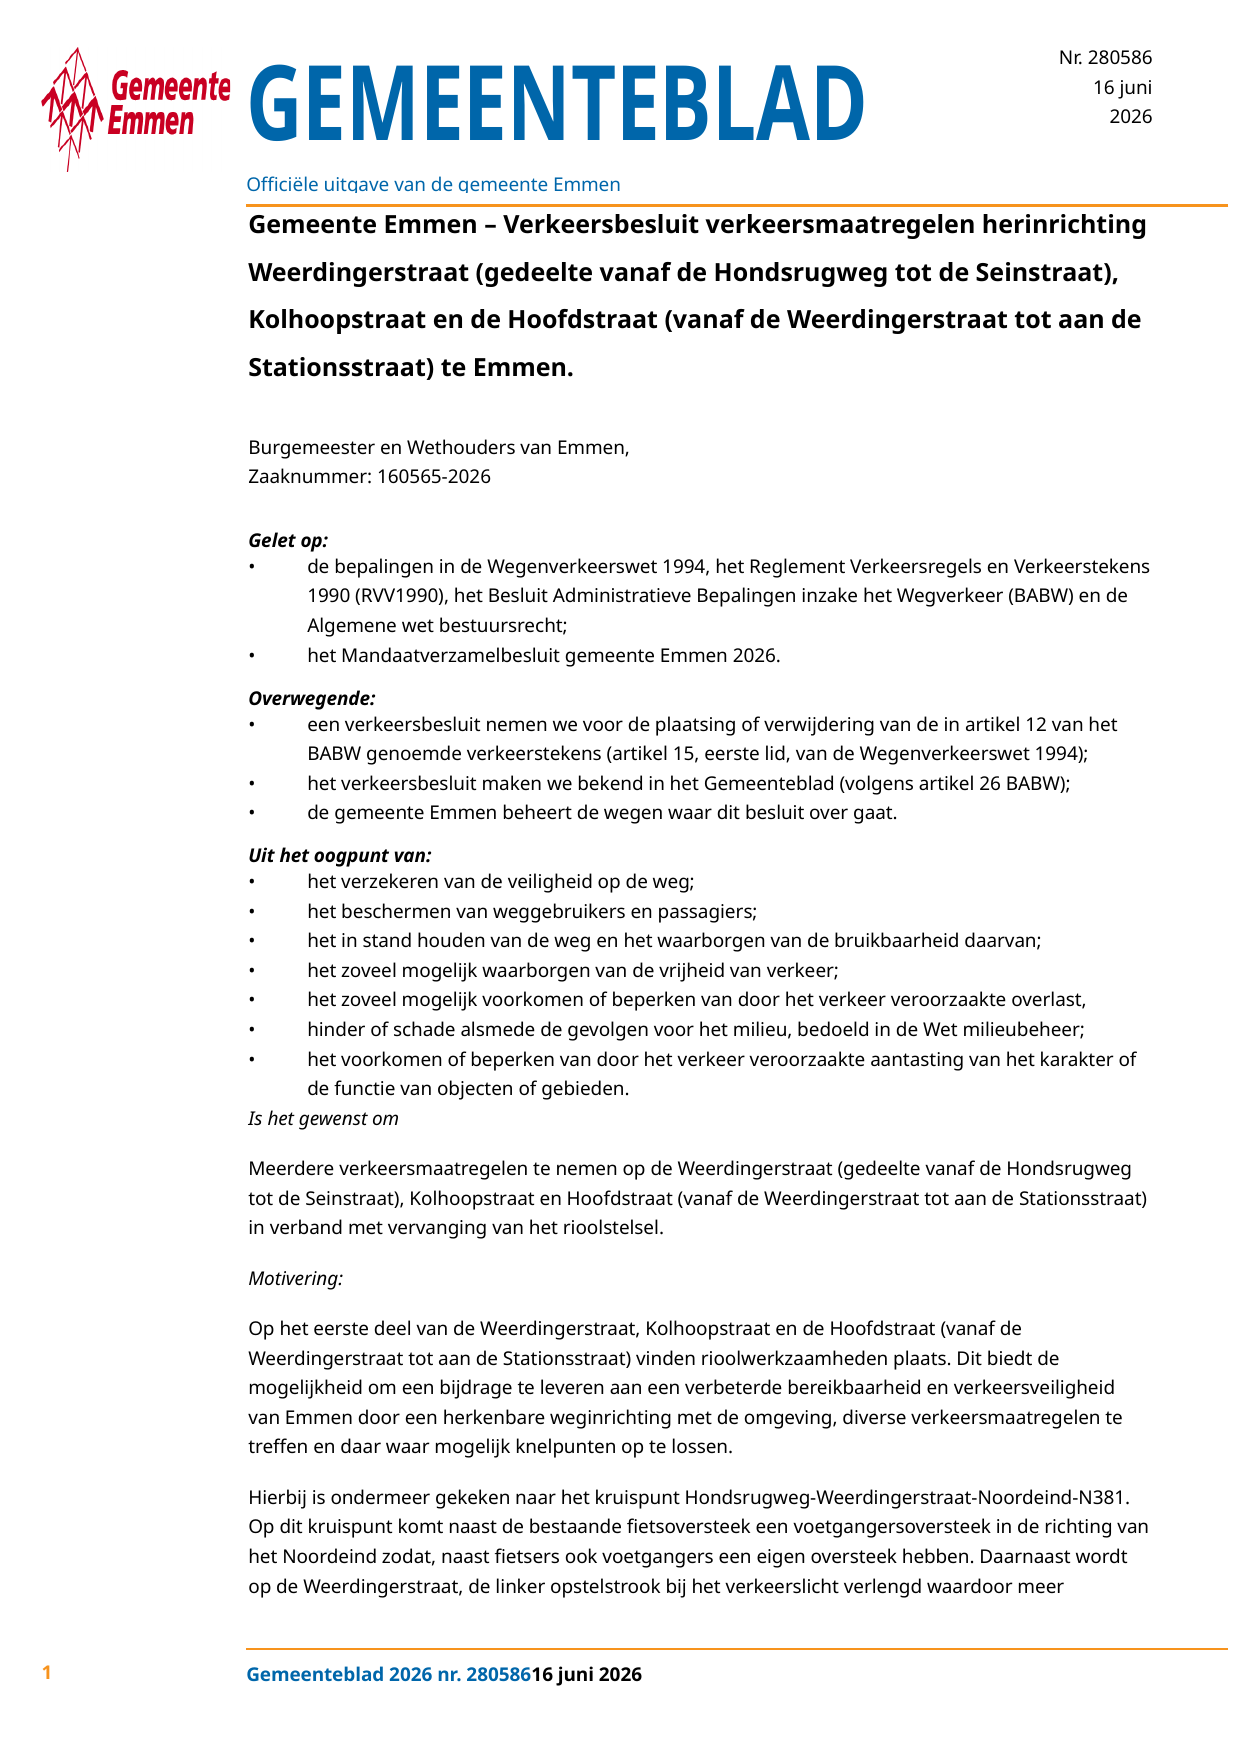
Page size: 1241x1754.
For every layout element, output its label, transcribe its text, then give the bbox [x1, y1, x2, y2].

text Zaaknummer: 160565-2026 [248, 463, 1152, 489]
list het Mandaatverzamelbesluit gemeente Emmen 2026. [248, 642, 1152, 668]
text Overwegende: [248, 685, 1152, 711]
list het verzekeren van de veiligheid op de weg; [248, 868, 1152, 894]
list een verkeersbesluit nemen we voor de plaatsing of verwijdering van de in artikel 12 van het BABW genoemde verkeerstekens (artikel 15, eerste lid, van de Wegenverkeerswet 1994); [248, 711, 1152, 766]
list hinder of schade alsmede de gevolgen voor het milieu, bedoeld in de Wet milieubeheer; [248, 1016, 1152, 1042]
text Uit het oogpunt van: [248, 843, 1152, 868]
text Meerdere verkeersmaatregelen te nemen op de Weerdingerstraat (gedeelte vanaf de Hondsrugweg tot de Seinstraat), Kolhoopstraat en Hoofdstraat (vanaf de Weerdingerstraat tot aan de Stationsstraat) in verband met vervanging van het rioolstelsel. [248, 1155, 1152, 1240]
list de gemeente Emmen beheert de wegen waar dit besluit over gaat. [248, 799, 1152, 825]
text Hierbij is ondermeer gekeken naar het kruispunt Hondsrugweg-Weerdingerstraat-Noordeind-N381. Op dit kruispunt komt naast de bestaande fietsoversteek een voetgangersoversteek in de richting van het Noordeind zodat, naast fietsers ook voetgangers een eigen oversteek hebben. Daarnaast wordt op de Weerdingerstraat, de linker opstelstrook bij het verkeerslicht verlengd waardoor meer [248, 1484, 1152, 1599]
text Op het eerste deel van de Weerdingerstraat, Kolhoopstraat en de Hoofdstraat (vanaf de Weerdingerstraat tot aan de Stationsstraat) vinden rioolwerkzaamheden plaats. Dit biedt de mogelijkheid om een bijdrage te leveren aan een verbeterde bereikbaarheid en verkeersveiligheid van Emmen door een herkenbare weginrichting met de omgeving, diverse verkeersmaatregelen te treffen en daar waar mogelijk knelpunten op te lossen. [248, 1315, 1152, 1459]
list het beschermen van weggebruikers en passagiers; [248, 898, 1152, 924]
text Gemeente Emmen – Verkeersbesluit verkeersmaatregelen herinrichting Weerdingerstraat (gedeelte vanaf de Hondsrugweg tot de Seinstraat), Kolhoopstraat en de Hoofdstraat (vanaf de Weerdingerstraat tot aan de Stationsstraat) te Emmen. [248, 207, 1152, 384]
text Is het gewenst om [248, 1105, 1152, 1131]
text Motivering: [248, 1265, 1152, 1291]
list het in stand houden van de weg en het waarborgen van de bruikbaarheid daarvan; [248, 927, 1152, 953]
list de bepalingen in de Wegenverkeerswet 1994, het Reglement Verkeersregels en Verkeerstekens 1990 (RVV1990), het Besluit Administratieve Bepalingen inzake het Wegverkeer (BABW) en de Algemene wet bestuursrecht; [248, 553, 1152, 638]
list het zoveel mogelijk voorkomen of beperken van door het verkeer veroorzaakte overlast, [248, 987, 1152, 1012]
list het voorkomen of beperken van door het verkeer veroorzaakte aantasting van het karakter of de functie van objecten of gebieden. [248, 1046, 1152, 1101]
list het zoveel mogelijk waarborgen van de vrijheid van verkeer; [248, 957, 1152, 983]
text Burgemeester en Wethouders van Emmen, [248, 434, 1152, 459]
list het verkeersbesluit maken we bekend in het Gemeenteblad (volgens artikel 26 BABW); [248, 770, 1152, 796]
text Gelet op: [248, 527, 1152, 553]
picture [41, 47, 231, 172]
